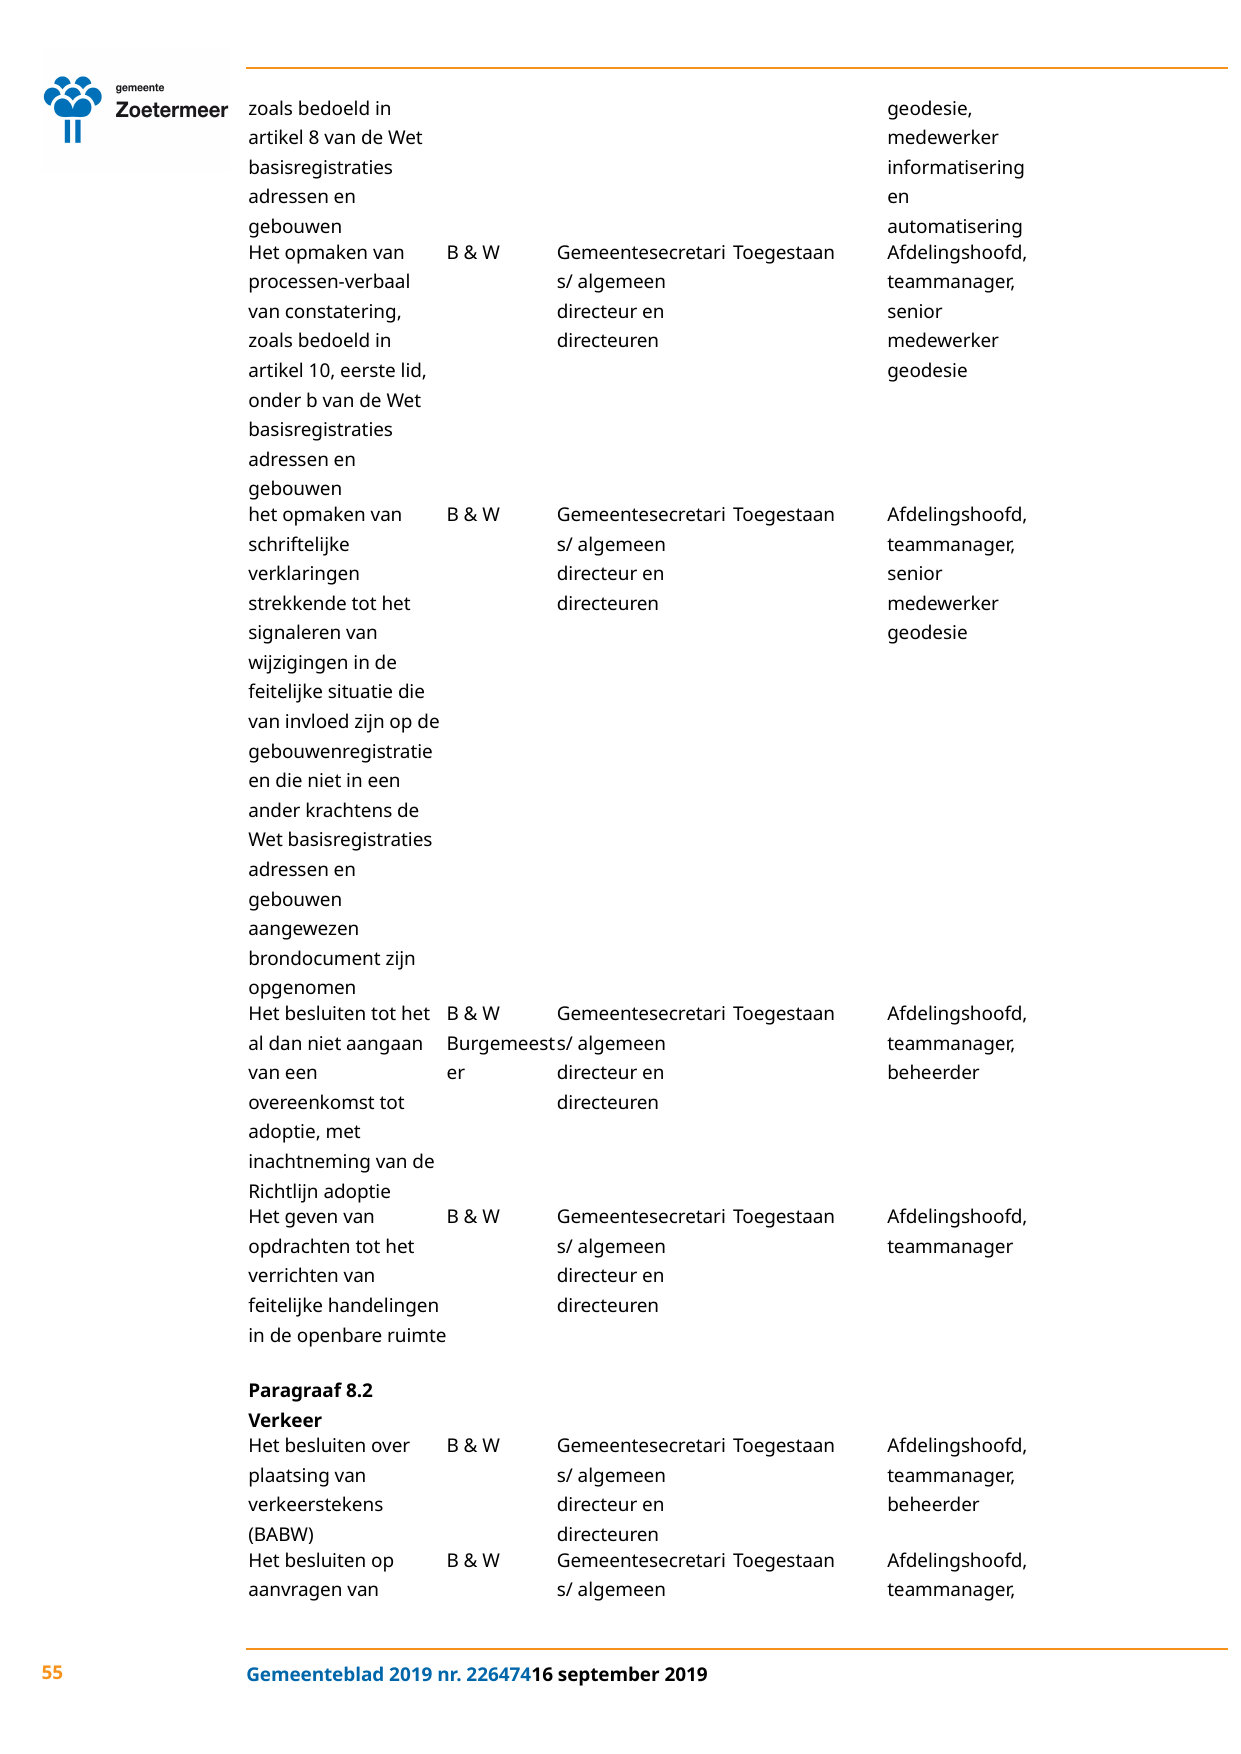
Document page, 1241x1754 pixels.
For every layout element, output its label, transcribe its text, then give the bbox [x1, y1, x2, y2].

table_cell Afdelingshoofd, teammanager, [887, 1547, 1041, 1602]
table_cell [733, 1377, 887, 1432]
table_cell B & W [446, 1204, 557, 1377]
table_cell [446, 95, 557, 239]
table_cell Toegestaan [733, 239, 887, 501]
table_cell zoals bedoeld in artikel 8 van de Wet basisregistraties adressen en gebouwen [248, 95, 446, 239]
table_cell Toegestaan [733, 1000, 887, 1203]
table_cell Paragraaf 8.2 Verkeer [248, 1377, 446, 1432]
table_cell Het besluiten tot het al dan niet aangaan van een overeenkomst tot adoptie, met inachtneming van de Richtlijn adoptie [248, 1000, 446, 1203]
table_cell Afdelingshoofd, teammanager, beheerder [887, 1433, 1041, 1547]
table_cell Gemeentesecretaris/ algemeen directeur en directeuren [557, 1204, 733, 1377]
table_cell het opmaken van schriftelijke verklaringen strekkende tot het signaleren van wijzigingen in de feitelijke situatie die van invloed zijn op de gebouwenregistratie en die niet in een ander krachtens de Wet basisregistraties adressen en gebouwen aangewezen brondocument zijn opgenomen [248, 501, 446, 1000]
table_cell Toegestaan [733, 501, 887, 1000]
table_cell B & W [446, 1433, 557, 1547]
table_cell Afdelingshoofd, teammanager, senior medewerker geodesie [887, 501, 1041, 1000]
table_cell Het geven van opdrachten tot het verrichten van feitelijke handelingen in de openbare ruimte [248, 1204, 446, 1377]
table_cell geodesie, medewerker informatisering en automatisering [887, 95, 1041, 239]
table_cell Toegestaan [733, 1433, 887, 1547]
table_cell [557, 95, 733, 239]
table_cell [887, 1377, 1041, 1432]
table_cell Het besluiten over plaatsing van verkeerstekens (BABW) [248, 1433, 446, 1547]
table_cell Toegestaan [733, 1204, 887, 1377]
table_cell Toegestaan [733, 1547, 887, 1602]
picture [41, 47, 231, 172]
table_cell Afdelingshoofd, teammanager [887, 1204, 1041, 1377]
table_cell Afdelingshoofd, teammanager, senior medewerker geodesie [887, 239, 1041, 501]
table_cell Afdelingshoofd, teammanager, beheerder [887, 1000, 1041, 1203]
table_cell Gemeentesecretaris/ algemeen directeur en directeuren [557, 501, 733, 1000]
table_cell Het opmaken van processen-verbaal van constatering, zoals bedoeld in artikel 10, eerste lid, onder b van de Wet basisregistraties adressen en gebouwen [248, 239, 446, 501]
table_cell B & W [446, 1547, 557, 1602]
table_cell B & W [446, 501, 557, 1000]
table_cell B & W [446, 239, 557, 501]
table_cell Gemeentesecretaris/ algemeen directeur en directeuren [557, 1000, 733, 1203]
table_cell [557, 1377, 733, 1432]
table_cell Gemeentesecretaris/ algemeen directeur en directeuren [557, 1433, 733, 1547]
table_cell Het besluiten op aanvragen van [248, 1547, 446, 1602]
table_cell [733, 95, 887, 239]
table_cell [446, 1377, 557, 1432]
table_cell B & W Burgemeester [446, 1000, 557, 1203]
table_cell Gemeentesecretaris/ algemeen directeur en directeuren [557, 239, 733, 501]
table_cell Gemeentesecretaris/ algemeen [557, 1547, 733, 1602]
